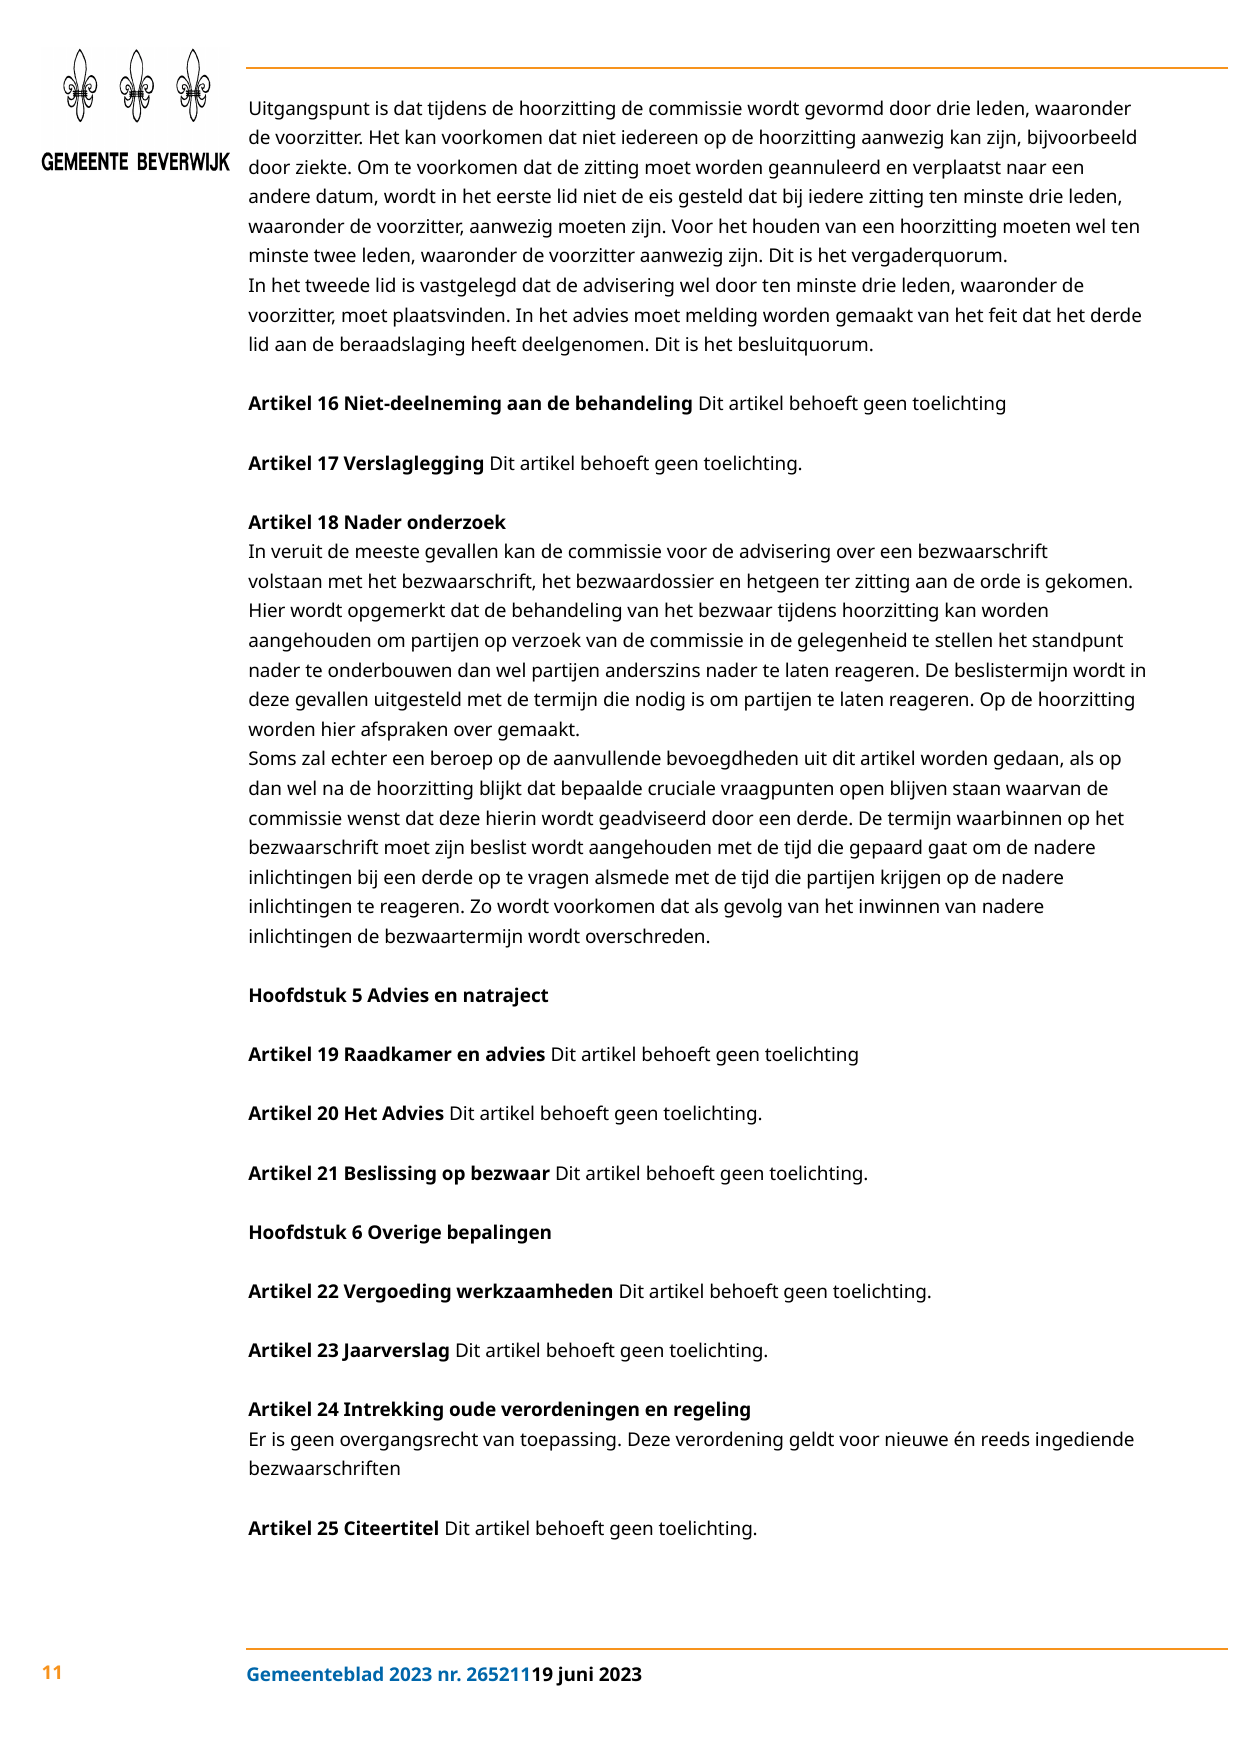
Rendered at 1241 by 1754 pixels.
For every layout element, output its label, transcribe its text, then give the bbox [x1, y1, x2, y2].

text Hoofdstuk 6 Overige bepalingen [248, 1219, 1152, 1245]
text Artikel 22 Vergoeding werkzaamheden Dit artikel behoeft geen toelichting. [248, 1278, 1152, 1304]
text Artikel 23 Jaarverslag Dit artikel behoeft geen toelichting. [248, 1337, 1152, 1363]
text Er is geen overgangsrecht van toepassing. Deze verordening geldt voor nieuwe én reeds ingediende bezwaarschriften [248, 1426, 1152, 1481]
text Artikel 19 Raadkamer en advies Dit artikel behoeft geen toelichting [248, 1041, 1152, 1067]
text In veruit de meeste gevallen kan de commissie voor de advisering over een bezwaarschrift [248, 538, 1152, 564]
text Artikel 18 Nader onderzoek [248, 509, 1152, 535]
text Artikel 17 Verslaglegging Dit artikel behoeft geen toelichting. [248, 450, 1152, 476]
text Artikel 20 Het Advies Dit artikel behoeft geen toelichting. [248, 1101, 1152, 1126]
text Artikel 21 Beslissing op bezwaar Dit artikel behoeft geen toelichting. [248, 1160, 1152, 1186]
text volstaan met het bezwaarschrift, het bezwaardossier en hetgeen ter zitting aan de orde is gekomen. Hier wordt opgemerkt dat de behandeling van het bezwaar tijdens hoorzitting kan worden aangehouden om partijen op verzoek van de commissie in de gelegenheid te stellen het standpunt nader te onderbouwen dan wel partijen anderszins nader te laten reageren. De beslistermijn wordt in deze gevallen uitgesteld met de termijn die nodig is om partijen te laten reageren. Op de hoorzitting worden hier afspraken over gemaakt. [248, 568, 1152, 742]
text In het tweede lid is vastgelegd dat de advisering wel door ten minste drie leden, waaronder de voorzitter, moet plaatsvinden. In het advies moet melding worden gemaakt van het feit dat het derde lid aan de beraadslaging heeft deelgenomen. Dit is het besluitquorum. [248, 272, 1152, 357]
text Hoofdstuk 5 Advies en natraject [248, 982, 1152, 1008]
text Artikel 25 Citeertitel Dit artikel behoeft geen toelichting. [248, 1515, 1152, 1541]
picture [41, 47, 231, 172]
text Artikel 24 Intrekking oude verordeningen en regeling [248, 1396, 1152, 1422]
text Uitgangspunt is dat tijdens de hoorzitting de commissie wordt gevormd door drie leden, waaronder de voorzitter. Het kan voorkomen dat niet iedereen op de hoorzitting aanwezig kan zijn, bijvoorbeeld door ziekte. Om te voorkomen dat de zitting moet worden geannuleerd en verplaatst naar een andere datum, wordt in het eerste lid niet de eis gesteld dat bij iedere zitting ten minste drie leden, waaronder de voorzitter, aanwezig moeten zijn. Voor het houden van een hoorzitting moeten wel ten minste twee leden, waaronder de voorzitter aanwezig zijn. Dit is het vergaderquorum. [248, 95, 1152, 268]
text Artikel 16 Niet-deelneming aan de behandeling Dit artikel behoeft geen toelichting [248, 391, 1152, 416]
text Soms zal echter een beroep op de aanvullende bevoegdheden uit dit artikel worden gedaan, als op dan wel na de hoorzitting blijkt dat bepaalde cruciale vraagpunten open blijven staan waarvan de commissie wenst dat deze hierin wordt geadviseerd door een derde. De termijn waarbinnen op het bezwaarschrift moet zijn beslist wordt aangehouden met de tijd die gepaard gaat om de nadere inlichtingen bij een derde op te vragen alsmede met de tijd die partijen krijgen op de nadere inlichtingen te reageren. Zo wordt voorkomen dat als gevolg van het inwinnen van nadere inlichtingen de bezwaartermijn wordt overschreden. [248, 746, 1152, 949]
